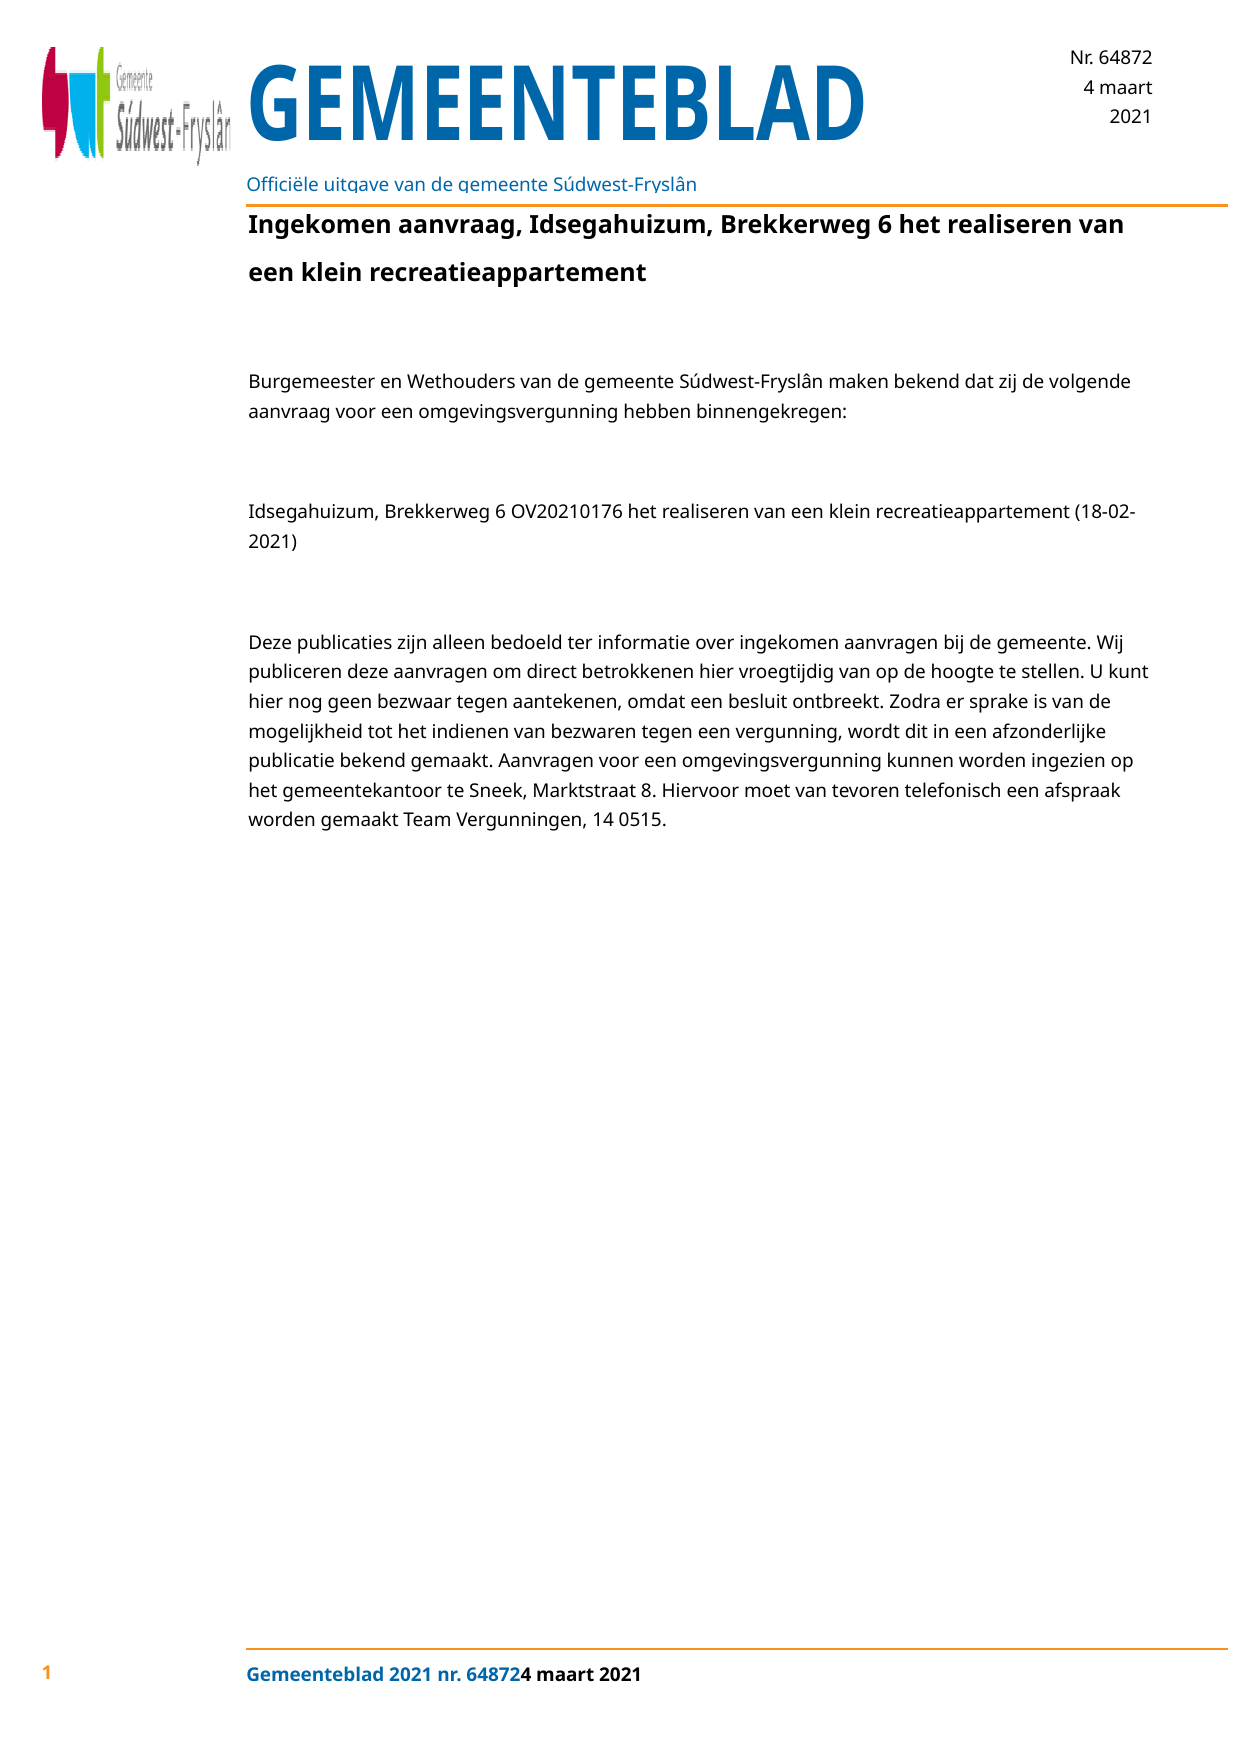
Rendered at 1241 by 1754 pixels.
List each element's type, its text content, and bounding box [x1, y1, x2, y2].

text Burgemeester en Wethouders van de gemeente Súdwest-Fryslân maken bekend dat zij de volgende aanvraag voor een omgevingsvergunning hebben binnengekregen: [248, 368, 1152, 424]
picture [41, 47, 231, 172]
text Ingekomen aanvraag, Idsegahuizum, Brekkerweg 6 het realiseren van een klein recreatieappartement [248, 207, 1152, 288]
text Deze publicaties zijn alleen bedoeld ter informatie over ingekomen aanvragen bij de gemeente. Wij publiceren deze aanvragen om direct betrokkenen hier vroegtijdig van op de hoogte te stellen. U kunt hier nog geen bezwaar tegen aantekenen, omdat een besluit ontbreekt. Zodra er sprake is van de mogelijkheid tot het indienen van bezwaren tegen een vergunning, wordt dit in een afzonderlijke publicatie bekend gemaakt. Aanvragen voor een omgevingsvergunning kunnen worden ingezien op het gemeentekantoor te Sneek, Marktstraat 8. Hiervoor moet van tevoren telefonisch een afspraak worden gemaakt Team Vergunningen, 14 0515. [248, 629, 1152, 832]
text Idsegahuizum, Brekkerweg 6 OV20210176 het realiseren van een klein recreatieappartement (18-02-2021) [248, 499, 1152, 554]
